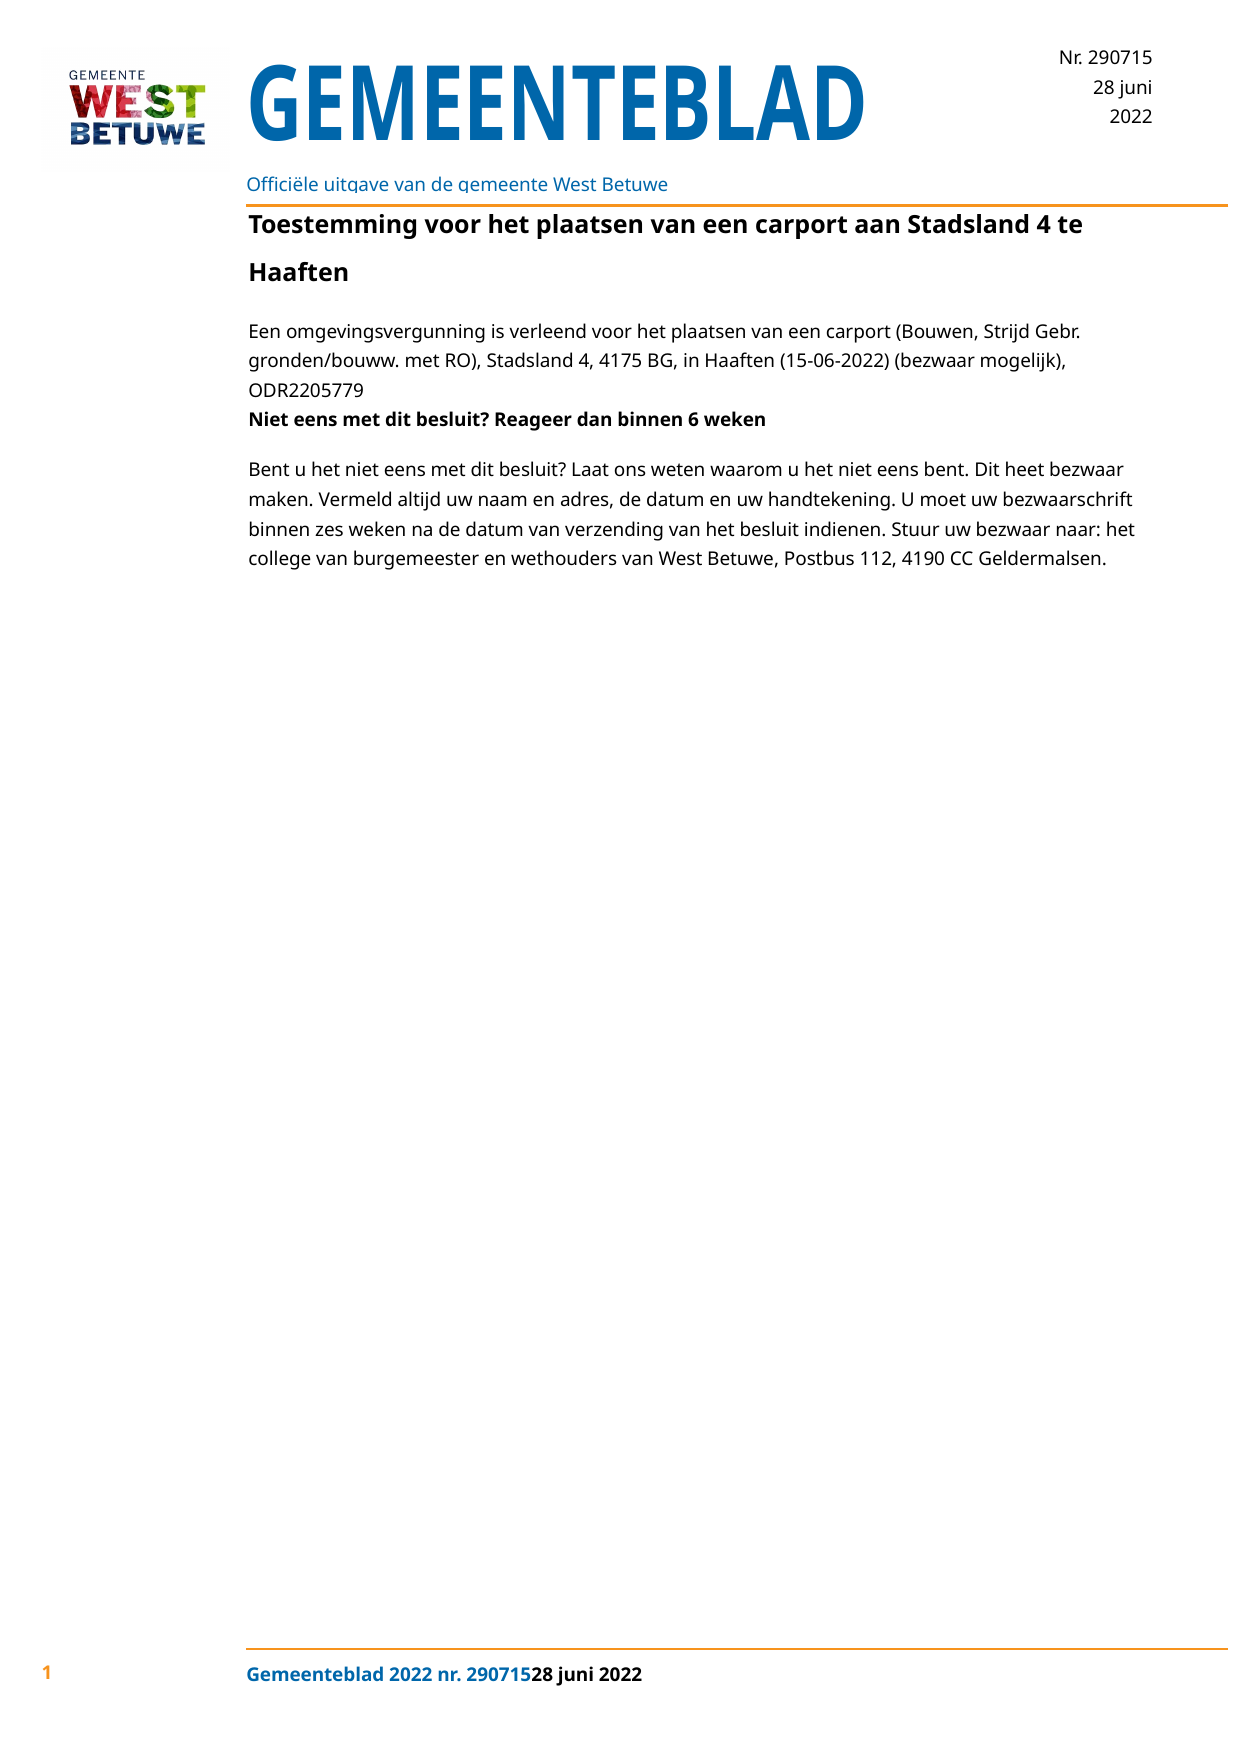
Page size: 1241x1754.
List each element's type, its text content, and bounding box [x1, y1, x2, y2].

text Niet eens met dit besluit? Reageer dan binnen 6 weken [248, 406, 1152, 432]
text Bent u het niet eens met dit besluit? Laat ons weten waarom u het niet eens bent. Dit heet bezwaar maken. Vermeld altijd uw naam en adres, de datum en uw handtekening. U moet uw bezwaarschrift binnen zes weken na de datum van verzending van het besluit indienen. Stuur uw bezwaar naar: het college van burgemeester en wethouders van West Betuwe, Postbus 112, 4190 CC Geldermalsen. [248, 457, 1152, 571]
table_header Een omgevingsvergunning is verleend voor het plaatsen van een carport (Bouwen, Strijd Gebr. gronden/bouww. met RO), Stadsland 4, 4175 BG, in Haaften (15-06-2022) (bezwaar mogelijk), ODR2205779 [248, 318, 1152, 403]
text Toestemming voor het plaatsen van een carport aan Stadsland 4 te Haaften [248, 207, 1152, 288]
picture [41, 47, 231, 172]
